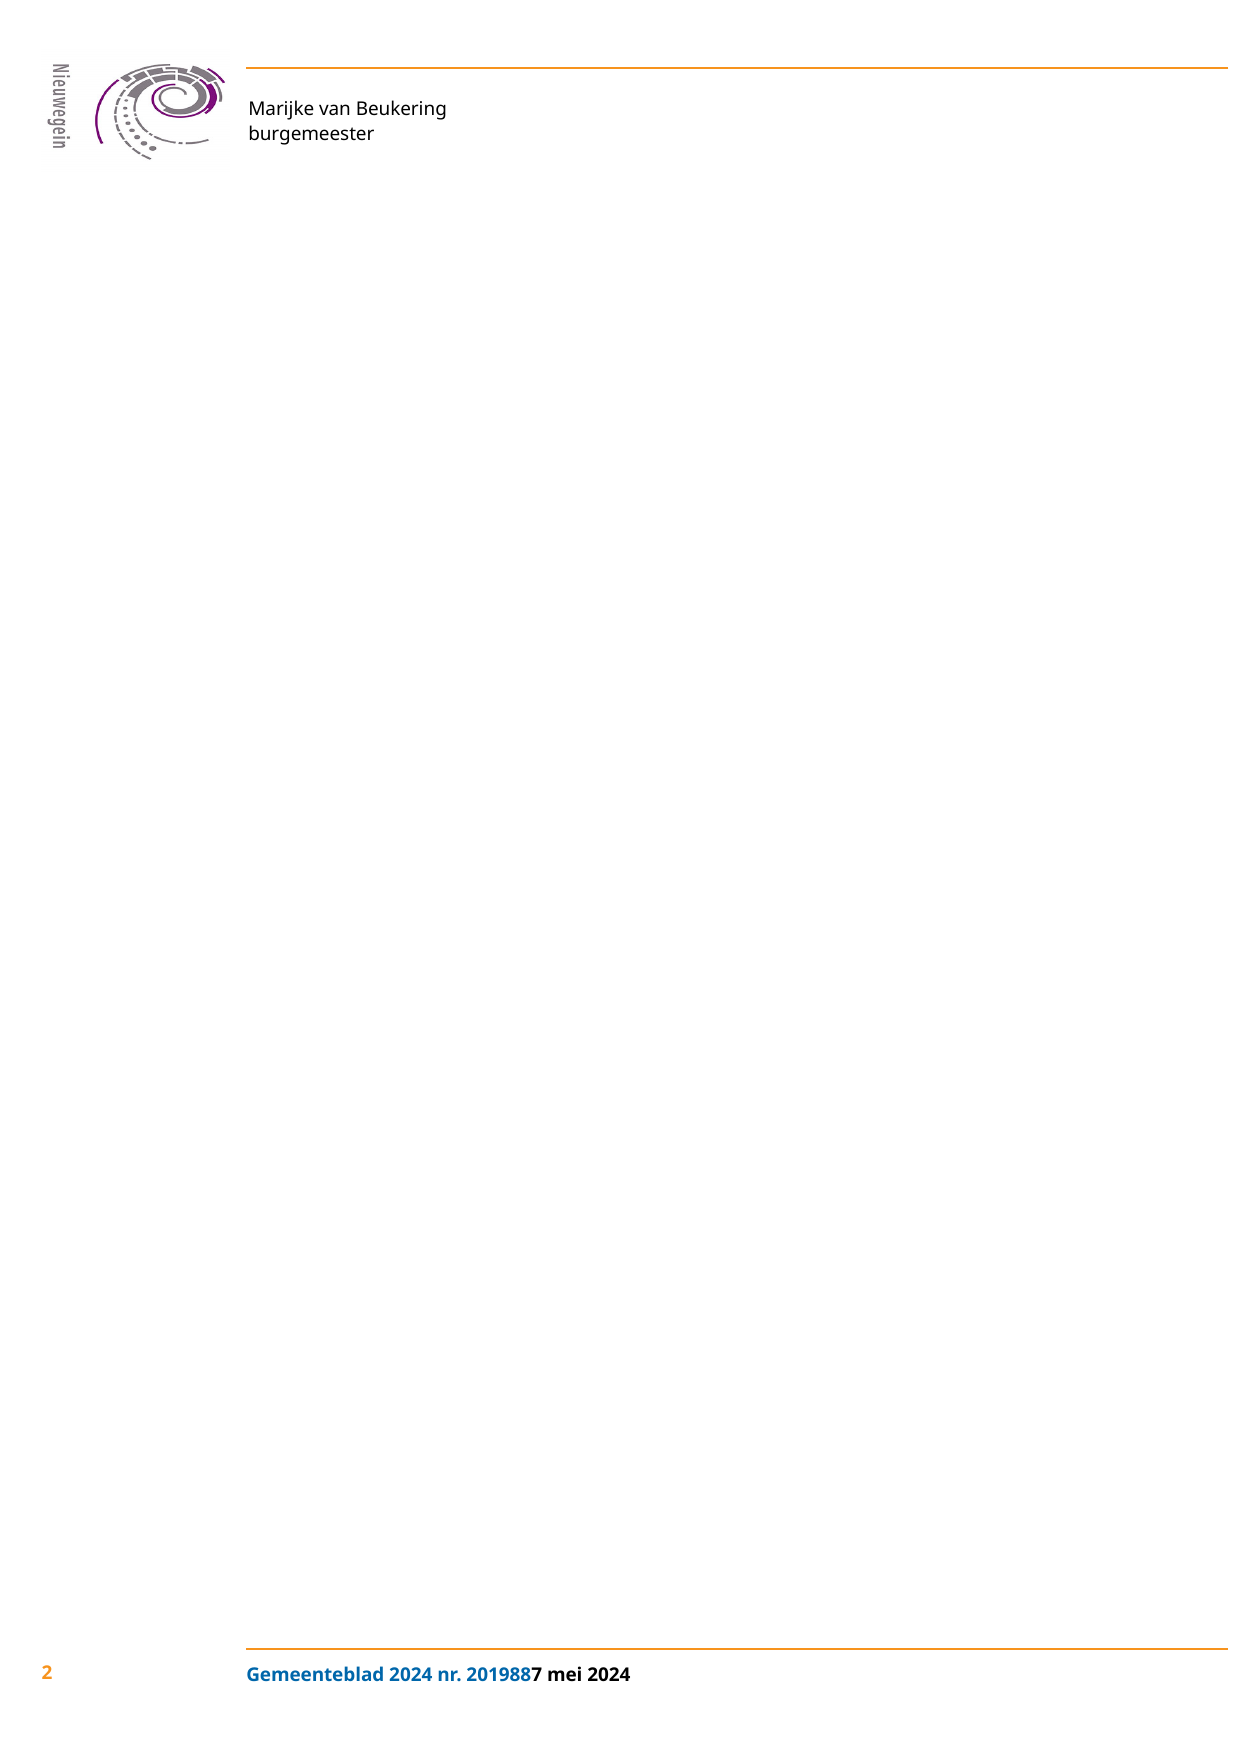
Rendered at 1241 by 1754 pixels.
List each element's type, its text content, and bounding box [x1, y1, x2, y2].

text Marijke van Beukering [248, 95, 1152, 121]
text burgemeester [248, 121, 1152, 146]
picture [41, 47, 231, 172]
